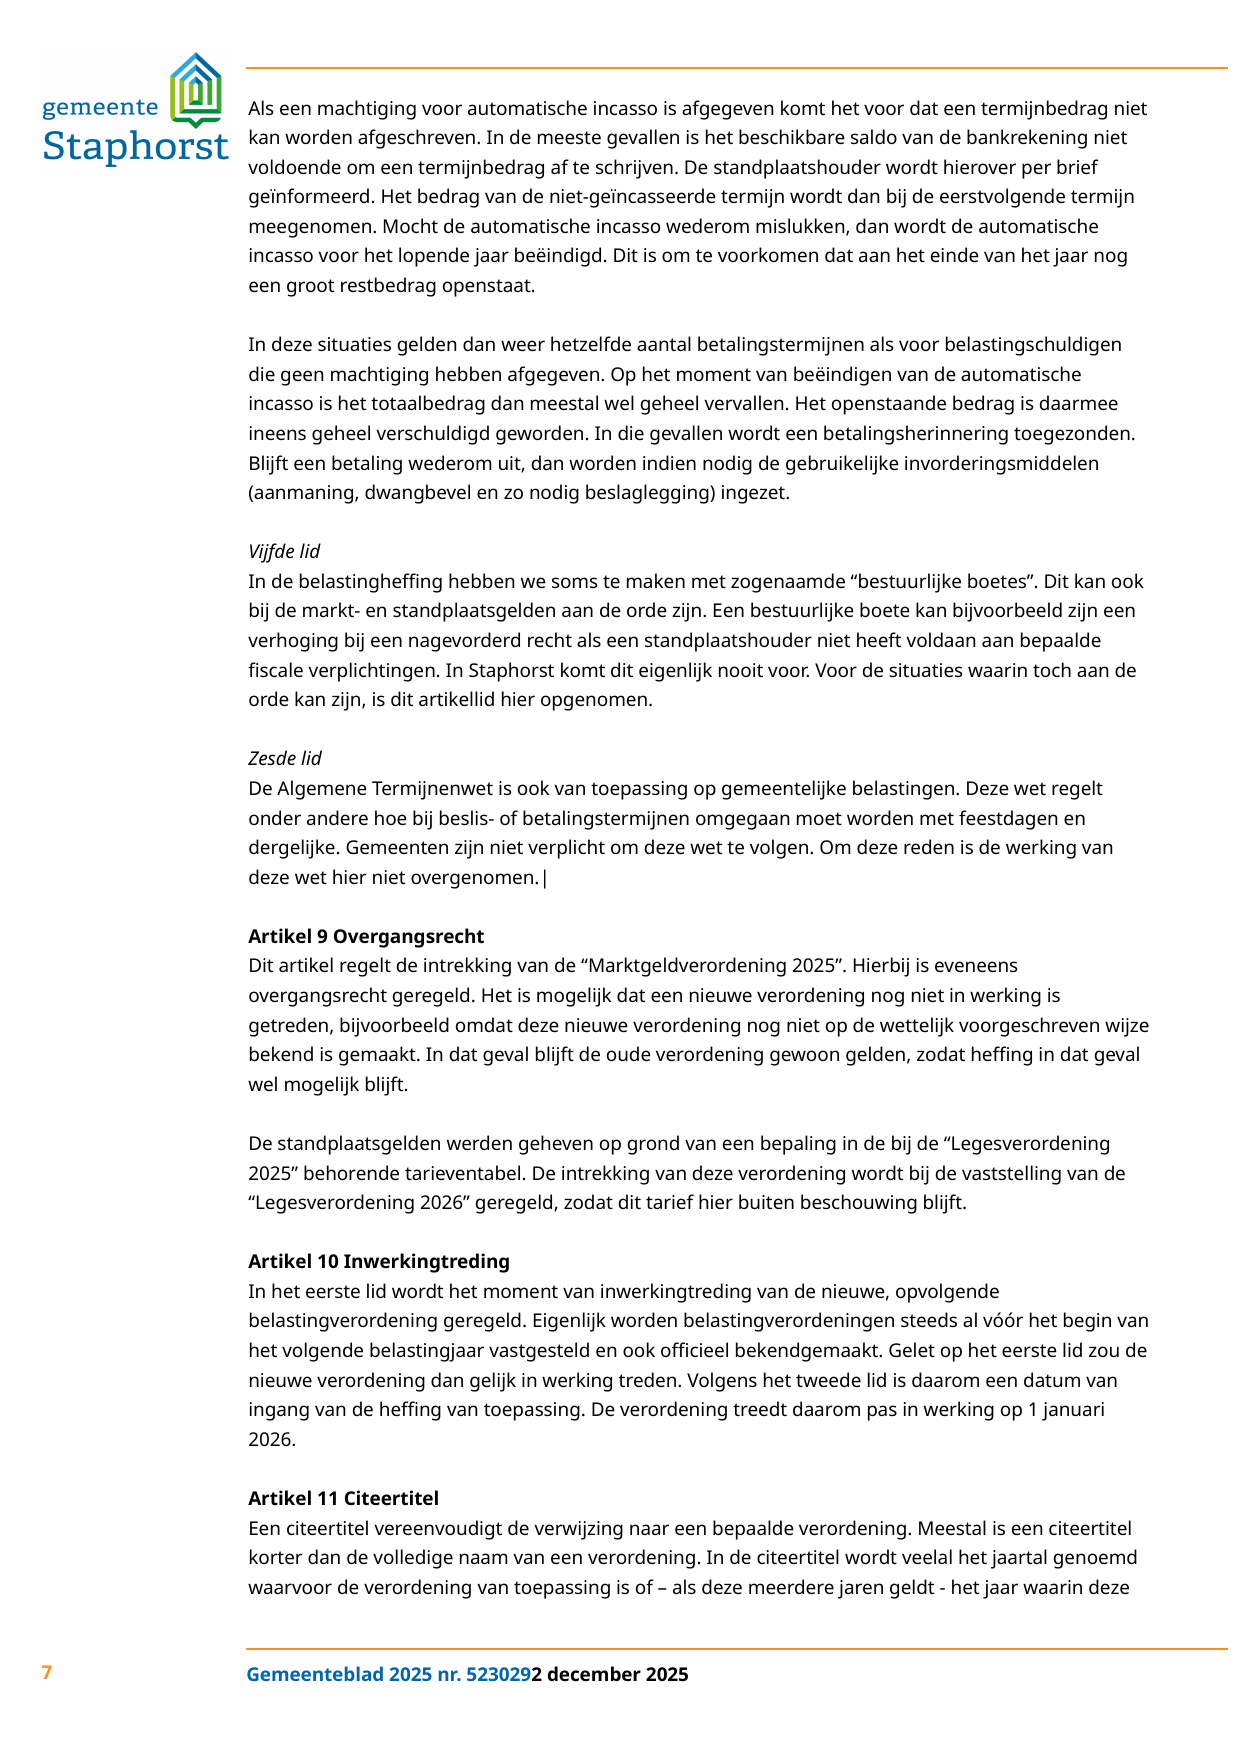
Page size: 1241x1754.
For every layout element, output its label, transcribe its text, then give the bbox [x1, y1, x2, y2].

text Als een machtiging voor automatische incasso is afgegeven komt het voor dat een termijnbedrag niet kan worden afgeschreven. In de meeste gevallen is het beschikbare saldo van de bankrekening niet voldoende om een termijnbedrag af te schrijven. De standplaatshouder wordt hierover per brief geïnformeerd. Het bedrag van de niet-geïncasseerde termijn wordt dan bij de eerstvolgende termijn meegenomen. Mocht de automatische incasso wederom mislukken, dan wordt de automatische incasso voor het lopende jaar beëindigd. Dit is om te voorkomen dat aan het einde van het jaar nog een groot restbedrag openstaat. [248, 95, 1152, 298]
text Artikel 11 Citeertitel [248, 1485, 1152, 1511]
text In deze situaties gelden dan weer hetzelfde aantal betalingstermijnen als voor belastingschuldigen die geen machtiging hebben afgegeven. Op het moment van beëindigen van de automatische incasso is het totaalbedrag dan meestal wel geheel vervallen. Het openstaande bedrag is daarmee ineens geheel verschuldigd geworden. In die gevallen wordt een betalingsherinnering toegezonden. Blijft een betaling wederom uit, dan worden indien nodig de gebruikelijke invorderingsmiddelen (aanmaning, dwangbevel en zo nodig beslaglegging) ingezet. [248, 331, 1152, 505]
text Een citeertitel vereenvoudigt de verwijzing naar een bepaalde verordening. Meestal is een citeertitel korter dan de volledige naam van een verordening. In de citeertitel wordt veelal het jaartal genoemd waarvoor de verordening van toepassing is of – als deze meerdere jaren geldt - het jaar waarin deze [248, 1515, 1152, 1600]
picture [41, 47, 231, 172]
text In het eerste lid wordt het moment van inwerkingtreding van de nieuwe, opvolgende belastingverordening geregeld. Eigenlijk worden belastingverordeningen steeds al vóór het begin van het volgende belastingjaar vastgesteld en ook officieel bekendgemaakt. Gelet op het eerste lid zou de nieuwe verordening dan gelijk in werking treden. Volgens het tweede lid is daarom een datum van ingang van de heffing van toepassing. De verordening treedt daarom pas in werking op 1 januari 2026. [248, 1278, 1152, 1452]
text Artikel 10 Inwerkingtreding [248, 1248, 1152, 1274]
text Zesde lid [248, 746, 1152, 771]
text Artikel 9 Overgangsrecht [248, 923, 1152, 949]
text Dit artikel regelt de intrekking van de “Marktgeldverordening 2025”. Hierbij is eveneens overgangsrecht geregeld. Het is mogelijk dat een nieuwe verordening nog niet in werking is getreden, bijvoorbeeld omdat deze nieuwe verordening nog niet op de wettelijk voorgeschreven wijze bekend is gemaakt. In dat geval blijft de oude verordening gewoon gelden, zodat heffing in dat geval wel mogelijk blijft. [248, 953, 1152, 1097]
text Vijfde lid [248, 538, 1152, 564]
text De Algemene Termijnenwet is ook van toepassing op gemeentelijke belastingen. Deze wet regelt onder andere hoe bij beslis- of betalingstermijnen omgegaan moet worden met feestdagen en dergelijke. Gemeenten zijn niet verplicht om deze wet te volgen. Om deze reden is de werking van deze wet hier niet overgenomen.| [248, 775, 1152, 890]
text In de belastingheffing hebben we soms te maken met zogenaamde “bestuurlijke boetes”. Dit kan ook bij de markt- en standplaatsgelden aan de orde zijn. Een bestuurlijke boete kan bijvoorbeeld zijn een verhoging bij een nagevorderd recht als een standplaatshouder niet heeft voldaan aan bepaalde fiscale verplichtingen. In Staphorst komt dit eigenlijk nooit voor. Voor de situaties waarin toch aan de orde kan zijn, is dit artikellid hier opgenomen. [248, 568, 1152, 712]
text De standplaatsgelden werden geheven op grond van een bepaling in de bij de “Legesverordening 2025” behorende tarieventabel. De intrekking van deze verordening wordt bij de vaststelling van de “Legesverordening 2026” geregeld, zodat dit tarief hier buiten beschouwing blijft. [248, 1130, 1152, 1215]
